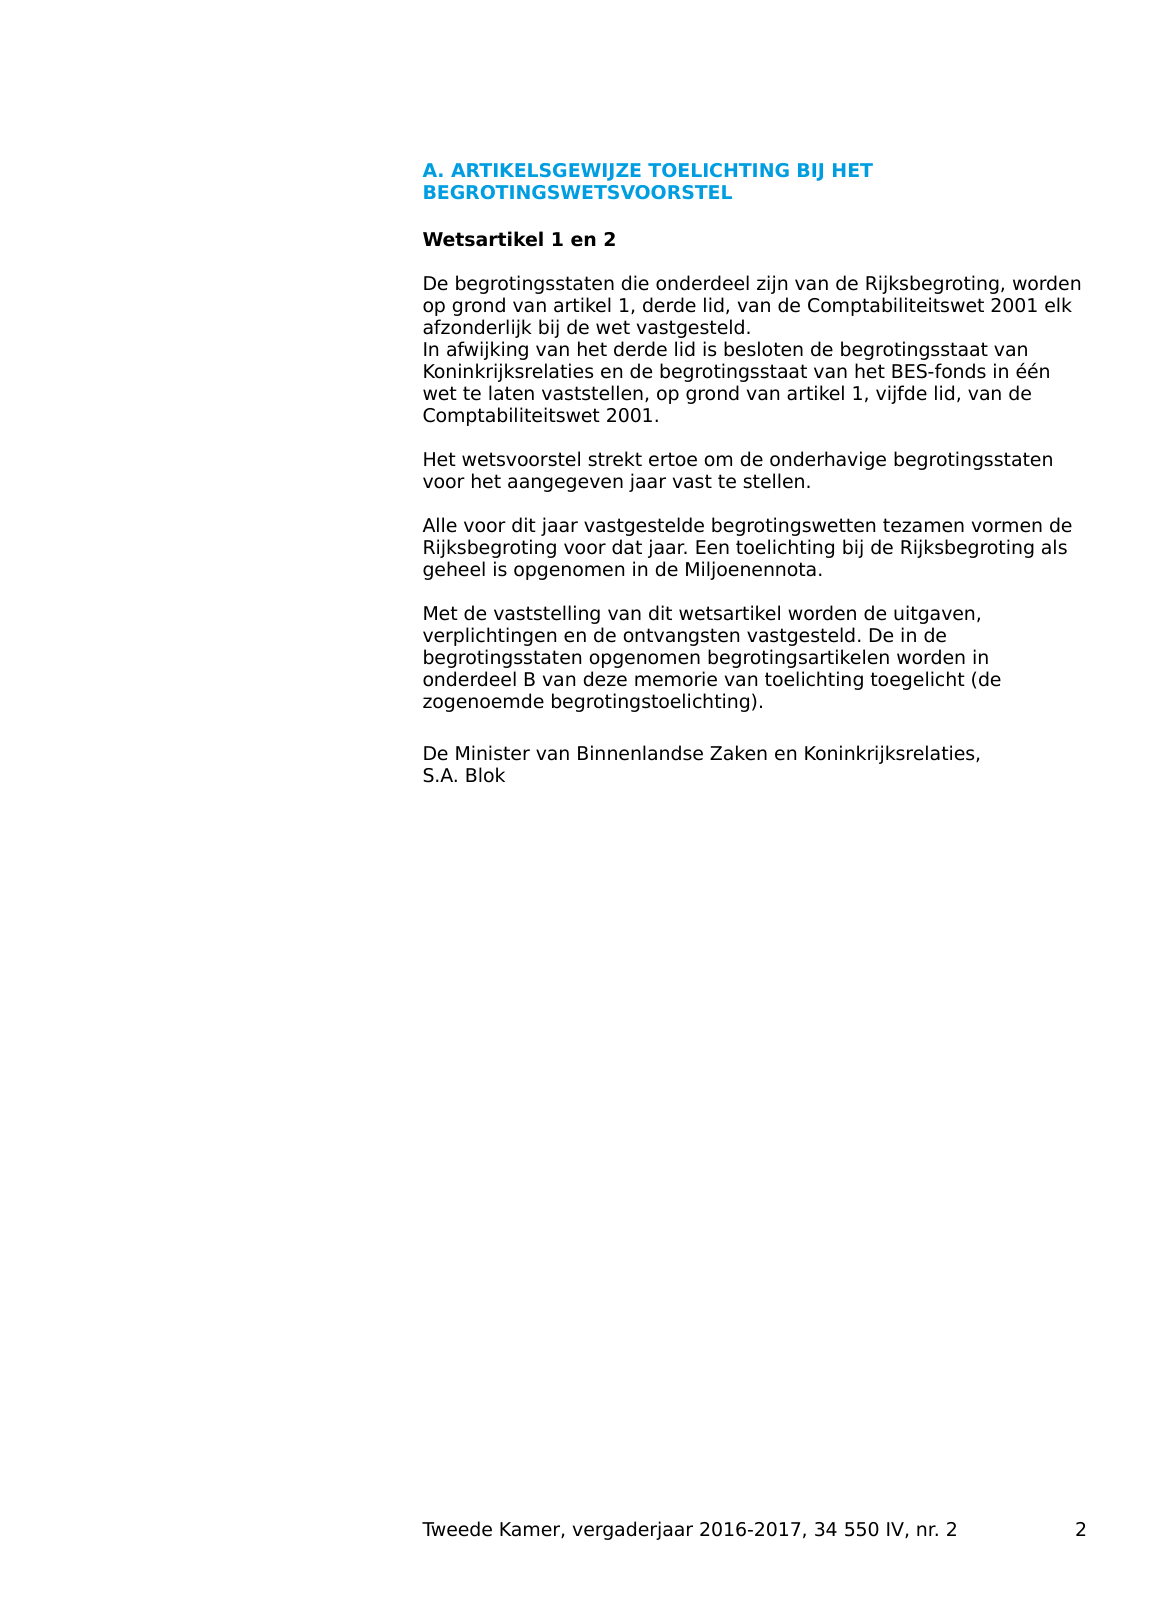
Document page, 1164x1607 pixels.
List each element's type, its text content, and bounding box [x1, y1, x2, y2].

text Met de vaststelling van dit wetsartikel worden de uitgaven, verplichtingen en de ontvangsten vastgesteld. De in de begrotingsstaten opgenomen begrotingsartikelen worden in onderdeel B van deze memorie van toelichting toegelicht (de zogenoemde begrotingstoelichting). [422, 603, 1087, 713]
text De begrotingsstaten die onderdeel zijn van de Rijksbegroting, worden op grond van artikel 1, derde lid, van de Comptabiliteitswet 2001 elk afzonderlijk bij de wet vastgesteld. [422, 273, 1087, 339]
text In afwijking van het derde lid is besloten de begrotingsstaat van Koninkrijksrelaties en de begrotingsstaat van het BES-fonds in één wet te laten vaststellen, op grond van artikel 1, vijfde lid, van de Comptabiliteitswet 2001. [422, 339, 1087, 427]
text Alle voor dit jaar vastgestelde begrotingswetten tezamen vormen de Rijksbegroting voor dat jaar. Een toelichting bij de Rijksbegroting als geheel is opgenomen in de Miljoenennota. [422, 515, 1087, 581]
text Het wetsvoorstel strekt ertoe om de onderhavige begrotingsstaten voor het aangegeven jaar vast te stellen. [422, 449, 1087, 493]
subtitle Wetsartikel 1 en 2 [422, 229, 1087, 251]
text De Minister van Binnenlandse Zaken en Koninkrijksrelaties, S.A. Blok [422, 743, 1087, 787]
subtitle A. ARTIKELSGEWIJZE TOELICHTING BIJ HET BEGROTINGSWETSVOORSTEL [422, 160, 1087, 204]
